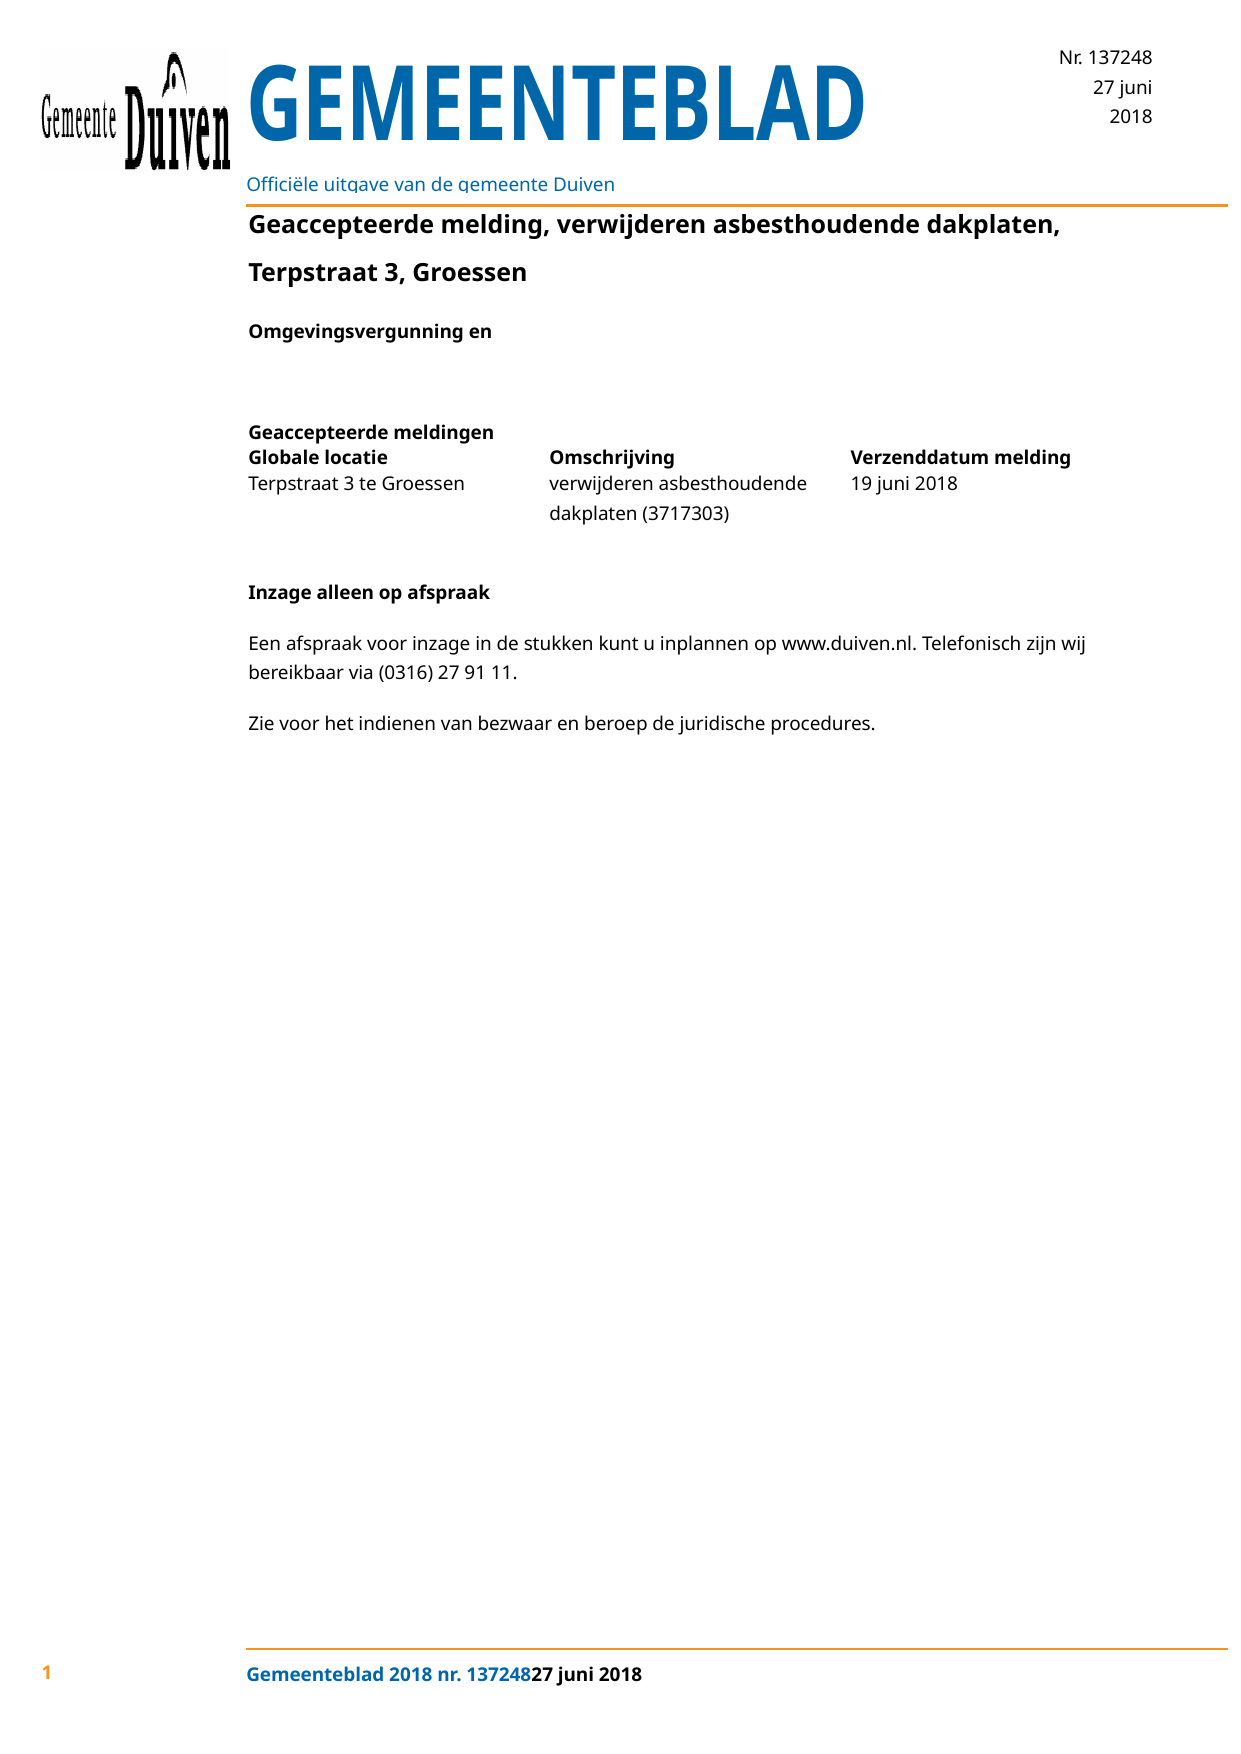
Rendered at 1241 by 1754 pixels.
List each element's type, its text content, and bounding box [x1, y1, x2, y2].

picture [41, 47, 231, 172]
table_cell Verzenddatum melding [850, 445, 1152, 470]
table_cell 19 juni 2018 [850, 470, 1152, 526]
text Inzage alleen op afspraak [248, 579, 1152, 605]
table_header Geaccepteerde meldingen [248, 419, 549, 444]
table_cell verwijderen asbesthoudende dakplaten (3717303) [549, 470, 850, 526]
text Een afspraak voor inzage in de stukken kunt u inplannen op www.duiven.nl. Telefonisch zijn wij bereikbaar via (0316) 27 91 11. [248, 630, 1152, 685]
table_cell Globale locatie [248, 445, 549, 470]
text Omgevingsvergunning en [248, 318, 1152, 344]
table_cell Terpstraat 3 te Groessen [248, 470, 549, 526]
text Geaccepteerde melding, verwijderen asbesthoudende dakplaten, Terpstraat 3, Groessen [248, 207, 1152, 288]
table_cell Omschrijving [549, 445, 850, 470]
text Zie voor het indienen van bezwaar en beroep de juridische procedures. [248, 710, 1152, 735]
